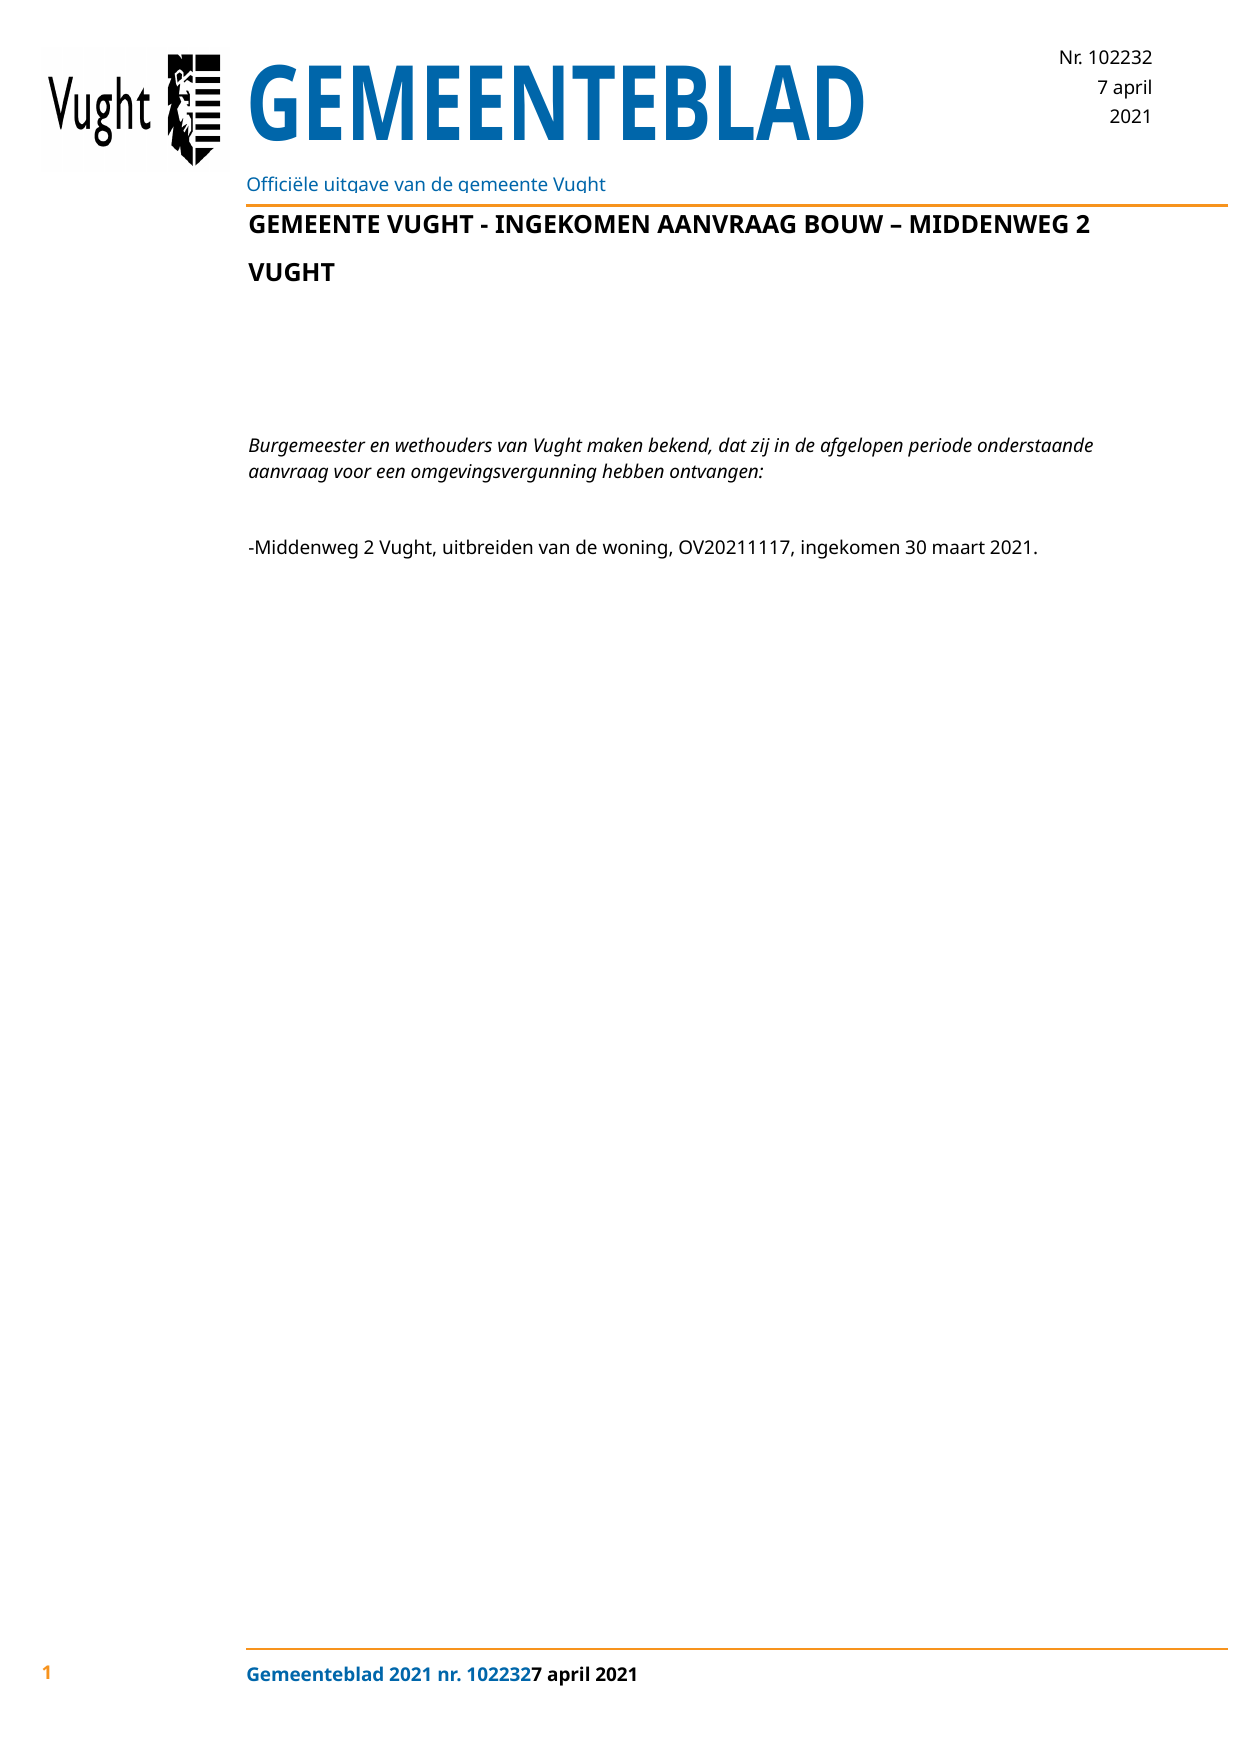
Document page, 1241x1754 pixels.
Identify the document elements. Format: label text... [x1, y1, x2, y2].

text Burgemeester en wethouders van Vught maken bekend, dat zij in de afgelopen periode onderstaande aanvraag voor een omgevingsvergunning hebben ontvangen: [248, 432, 1152, 484]
text GEMEENTE VUGHT - INGEKOMEN AANVRAAG BOUW – MIDDENWEG 2 VUGHT [248, 207, 1152, 288]
picture [41, 47, 231, 172]
text -Middenweg 2 Vught, uitbreiden van de woning, OV20211117, ingekomen 30 maart 2021. [248, 534, 1152, 560]
